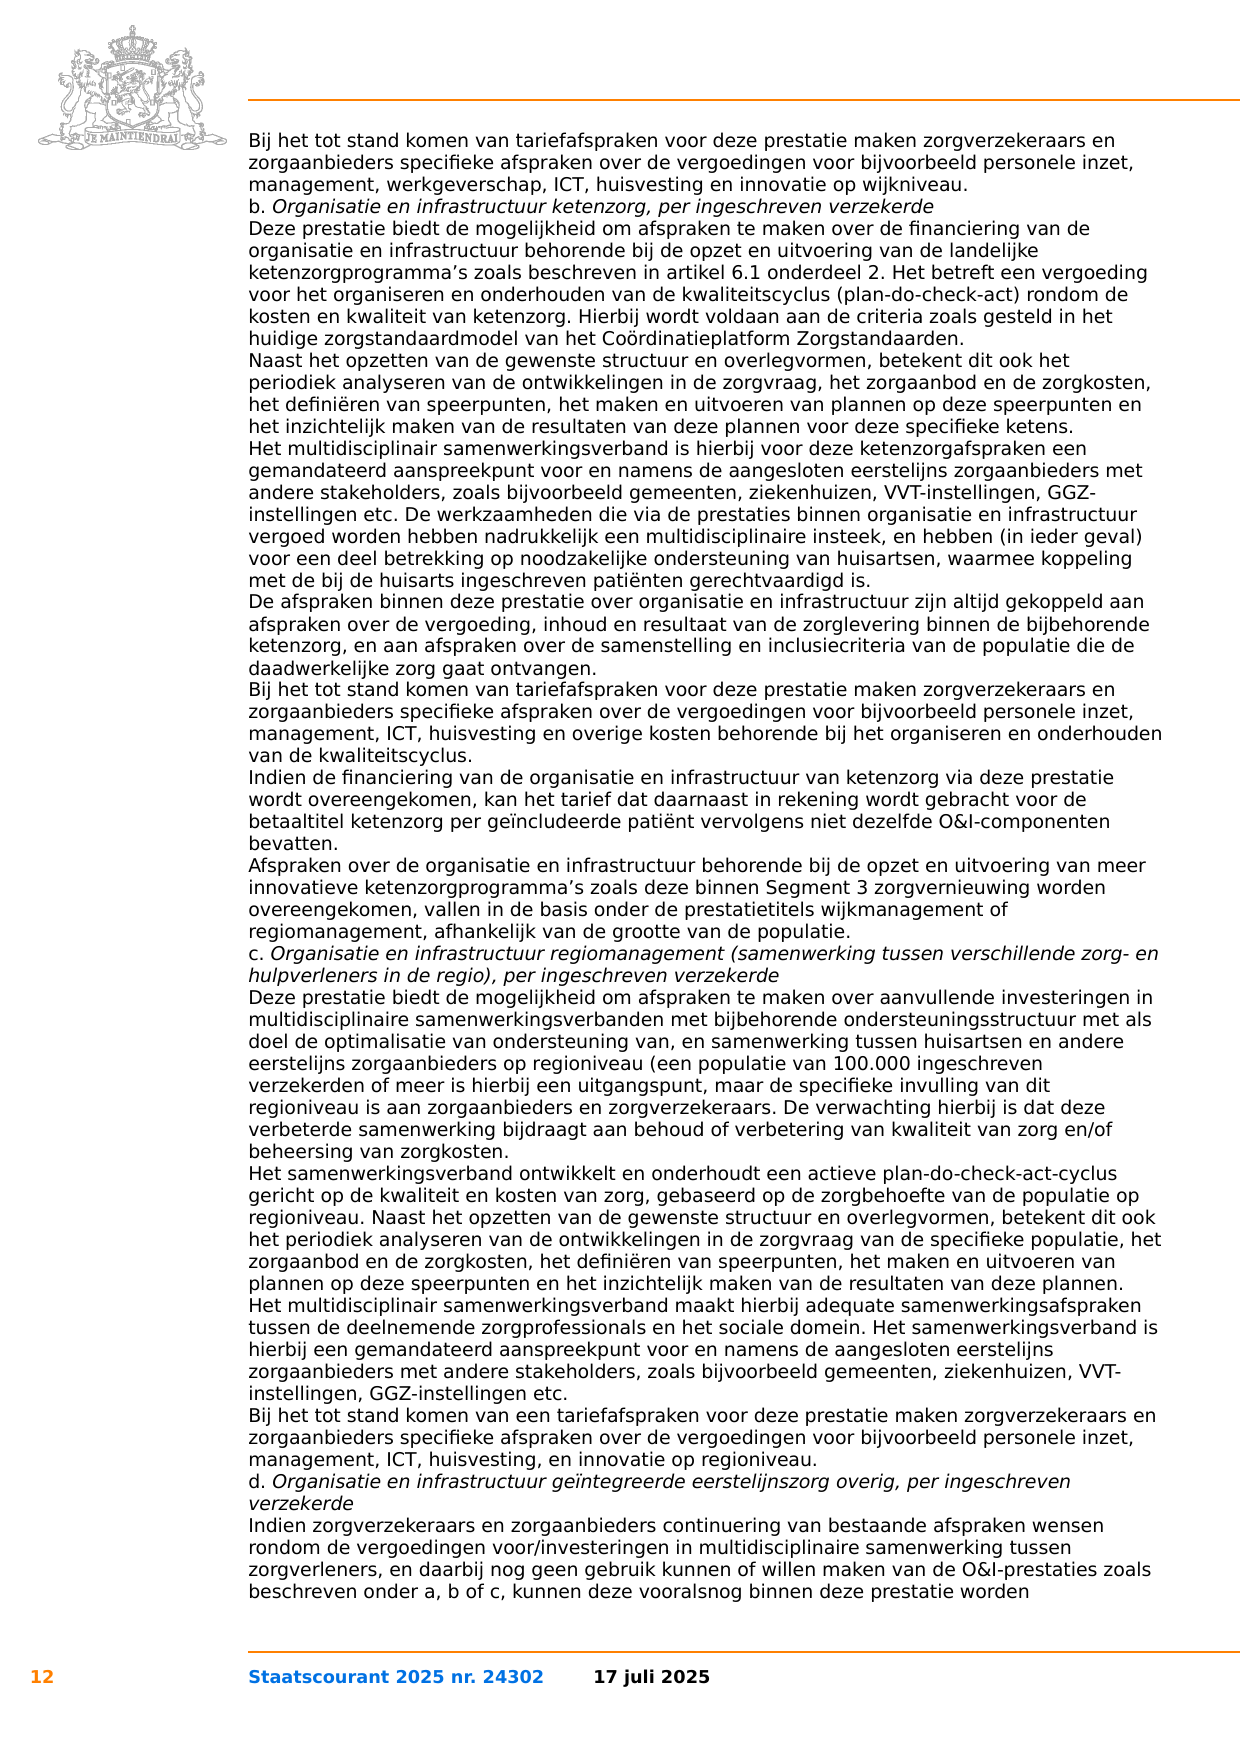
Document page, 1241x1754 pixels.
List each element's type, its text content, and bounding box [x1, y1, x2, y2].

text Bij het tot stand komen van tariefafspraken voor deze prestatie maken zorgverzekeraars en zorgaanbieders specifieke afspraken over de vergoedingen voor bijvoorbeeld personele inzet, management, werkgeverschap, ICT, huisvesting en innovatie op wijkniveau. [248, 130, 1163, 196]
text Indien zorgverzekeraars en zorgaanbieders continuering van bestaande afspraken wensen rondom de vergoedingen voor/investeringen in multidisciplinaire samenwerking tussen zorgverleners, en daarbij nog geen gebruik kunnen of willen maken van de O&I-prestaties zoals beschreven onder a, b of c, kunnen deze vooralsnog binnen deze prestatie worden [248, 1514, 1163, 1602]
text Naast het opzetten van de gewenste structuur en overlegvormen, betekent dit ook het periodiek analyseren van de ontwikkelingen in de zorgvraag, het zorgaanbod en de zorgkosten, het definiëren van speerpunten, het maken en uitvoeren van plannen op deze speerpunten en het inzichtelijk maken van de resultaten van deze plannen voor deze specifieke ketens. [248, 350, 1163, 438]
text c. Organisatie en infrastructuur regiomanagement (samenwerking tussen verschillende zorg- en hulpverleners in de regio), per ingeschreven verzekerde [248, 943, 1163, 987]
text Het samenwerkingsverband ontwikkelt en onderhoudt een actieve plan-do-check-act-cyclus gericht op de kwaliteit en kosten van zorg, gebaseerd op de zorgbehoefte van de populatie op regioniveau. Naast het opzetten van de gewenste structuur en overlegvormen, betekent dit ook het periodiek analyseren van de ontwikkelingen in de zorgvraag van de specifieke populatie, het zorgaanbod en de zorgkosten, het definiëren van speerpunten, het maken en uitvoeren van plannen op deze speerpunten en het inzichtelijk maken van de resultaten van deze plannen. [248, 1163, 1163, 1295]
text Het multidisciplinair samenwerkingsverband maakt hierbij adequate samenwerkingsafspraken tussen de deelnemende zorgprofessionals en het sociale domein. Het samenwerkingsverband is hierbij een gemandateerd aanspreekpunt voor en namens de aangesloten eerstelijns zorgaanbieders met andere stakeholders, zoals bijvoorbeeld gemeenten, ziekenhuizen, VVT-instellingen, GGZ-instellingen etc. [248, 1295, 1163, 1405]
text Bij het tot stand komen van tariefafspraken voor deze prestatie maken zorgverzekeraars en zorgaanbieders specifieke afspraken over de vergoedingen voor bijvoorbeeld personele inzet, management, ICT, huisvesting en overige kosten behorende bij het organiseren en onderhouden van de kwaliteitscyclus. [248, 679, 1163, 767]
text b. Organisatie en infrastructuur ketenzorg, per ingeschreven verzekerde [248, 196, 1163, 218]
text De afspraken binnen deze prestatie over organisatie en infrastructuur zijn altijd gekoppeld aan afspraken over de vergoeding, inhoud en resultaat van de zorglevering binnen de bijbehorende ketenzorg, en aan afspraken over de samenstelling en inclusiecriteria van de populatie die de daadwerkelijke zorg gaat ontvangen. [248, 591, 1163, 679]
text Afspraken over de organisatie en infrastructuur behorende bij de opzet en uitvoering van meer innovatieve ketenzorgprogramma’s zoals deze binnen Segment 3 zorgvernieuwing worden overeengekomen, vallen in de basis onder de prestatietitels wijkmanagement of regiomanagement, afhankelijk van de grootte van de populatie. [248, 855, 1163, 943]
text Deze prestatie biedt de mogelijkheid om afspraken te maken over de financiering van de organisatie en infrastructuur behorende bij de opzet en uitvoering van de landelijke ketenzorgprogramma’s zoals beschreven in artikel 6.1 onderdeel 2. Het betreft een vergoeding voor het organiseren en onderhouden van de kwaliteitscyclus (plan-do-check-act) rondom de kosten en kwaliteit van ketenzorg. Hierbij wordt voldaan aan de criteria zoals gesteld in het huidige zorgstandaardmodel van het Coördinatieplatform Zorgstandaarden. [248, 218, 1163, 350]
text d. Organisatie en infrastructuur geïntegreerde eerstelijnszorg overig, per ingeschreven verzekerde [248, 1471, 1163, 1514]
text Het multidisciplinair samenwerkingsverband is hierbij voor deze ketenzorgafspraken een gemandateerd aanspreekpunt voor en namens de aangesloten eerstelijns zorgaanbieders met andere stakeholders, zoals bijvoorbeeld gemeenten, ziekenhuizen, VVT-instellingen, GGZ-instellingen etc. De werkzaamheden die via de prestaties binnen organisatie en infrastructuur vergoed worden hebben nadrukkelijk een multidisciplinaire insteek, en hebben (in ieder geval) voor een deel betrekking op noodzakelijke ondersteuning van huisartsen, waarmee koppeling met de bij de huisarts ingeschreven patiënten gerechtvaardigd is. [248, 438, 1163, 591]
text Bij het tot stand komen van een tariefafspraken voor deze prestatie maken zorgverzekeraars en zorgaanbieders specifieke afspraken over de vergoedingen voor bijvoorbeeld personele inzet, management, ICT, huisvesting, en innovatie op regioniveau. [248, 1405, 1163, 1471]
text Indien de financiering van de organisatie en infrastructuur van ketenzorg via deze prestatie wordt overeengekomen, kan het tarief dat daarnaast in rekening wordt gebracht voor de betaaltitel ketenzorg per geïncludeerde patiënt vervolgens niet dezelfde O&I-componenten bevatten. [248, 767, 1163, 855]
text Deze prestatie biedt de mogelijkheid om afspraken te maken over aanvullende investeringen in multidisciplinaire samenwerkingsverbanden met bijbehorende ondersteuningsstructuur met als doel de optimalisatie van ondersteuning van, en samenwerking tussen huisartsen en andere eerstelijns zorgaanbieders op regioniveau (een populatie van 100.000 ingeschreven verzekerden of meer is hierbij een uitgangspunt, maar de specifieke invulling van dit regioniveau is aan zorgaanbieders en zorgverzekeraars. De verwachting hierbij is dat deze verbeterde samenwerking bijdraagt aan behoud of verbetering van kwaliteit van zorg en/of beheersing van zorgkosten. [248, 987, 1163, 1163]
picture [38, 25, 227, 150]
